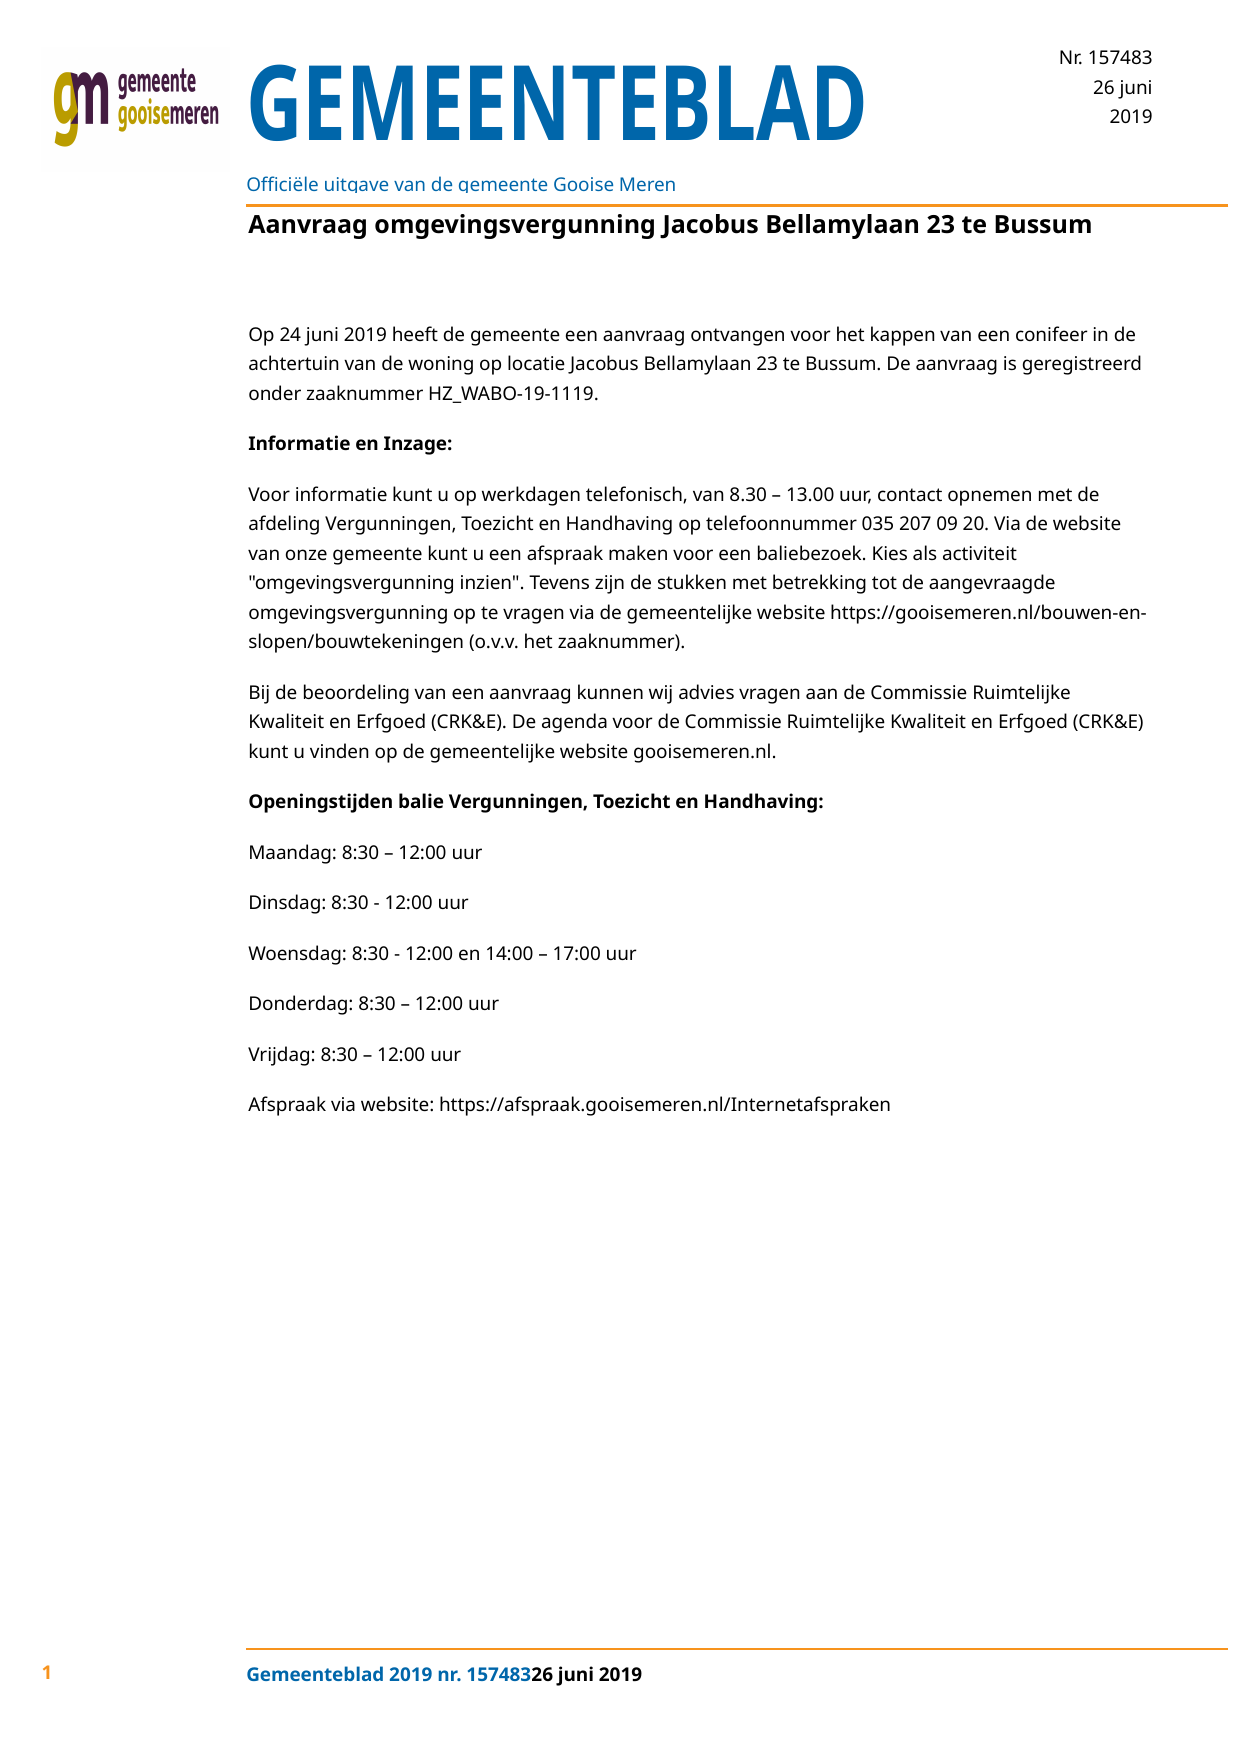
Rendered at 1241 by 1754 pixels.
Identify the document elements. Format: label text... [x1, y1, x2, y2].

text Bij de beoordeling van een aanvraag kunnen wij advies vragen aan de Commissie Ruimtelijke Kwaliteit en Erfgoed (CRK&E). De agenda voor de Commissie Ruimtelijke Kwaliteit en Erfgoed (CRK&E) kunt u vinden op de gemeentelijke website gooisemeren.nl. [248, 679, 1152, 764]
picture [41, 47, 231, 172]
text Dinsdag: 8:30 - 12:00 uur [248, 889, 1152, 915]
text Maandag: 8:30 – 12:00 uur [248, 839, 1152, 865]
text Donderdag: 8:30 – 12:00 uur [248, 990, 1152, 1016]
text Woensdag: 8:30 - 12:00 en 14:00 – 17:00 uur [248, 940, 1152, 966]
text Vrijdag: 8:30 – 12:00 uur [248, 1041, 1152, 1066]
text Afspraak via website: https://afspraak.gooisemeren.nl/Internetafspraken [248, 1091, 1152, 1117]
text Op 24 juni 2019 heeft de gemeente een aanvraag ontvangen voor het kappen van een conifeer in de achtertuin van de woning op locatie Jacobus Bellamylaan 23 te Bussum. De aanvraag is geregistreerd onder zaaknummer HZ_WABO-19-1119. [248, 321, 1152, 406]
text Aanvraag omgevingsvergunning Jacobus Bellamylaan 23 te Bussum [248, 207, 1152, 241]
text Voor informatie kunt u op werkdagen telefonisch, van 8.30 – 13.00 uur, contact opnemen met de afdeling Vergunningen, Toezicht en Handhaving op telefoonnummer 035 207 09 20. Via de website van onze gemeente kunt u een afspraak maken voor een baliebezoek. Kies als activiteit "omgevingsvergunning inzien". Tevens zijn de stukken met betrekking tot de aangevraagde omgevingsvergunning op te vragen via de gemeentelijke website https://gooisemeren.nl/bouwen-en-slopen/bouwtekeningen (o.v.v. het zaaknummer). [248, 481, 1152, 654]
text Informatie en Inzage: [248, 430, 1152, 456]
text Openingstijden balie Vergunningen, Toezicht en Handhaving: [248, 789, 1152, 814]
